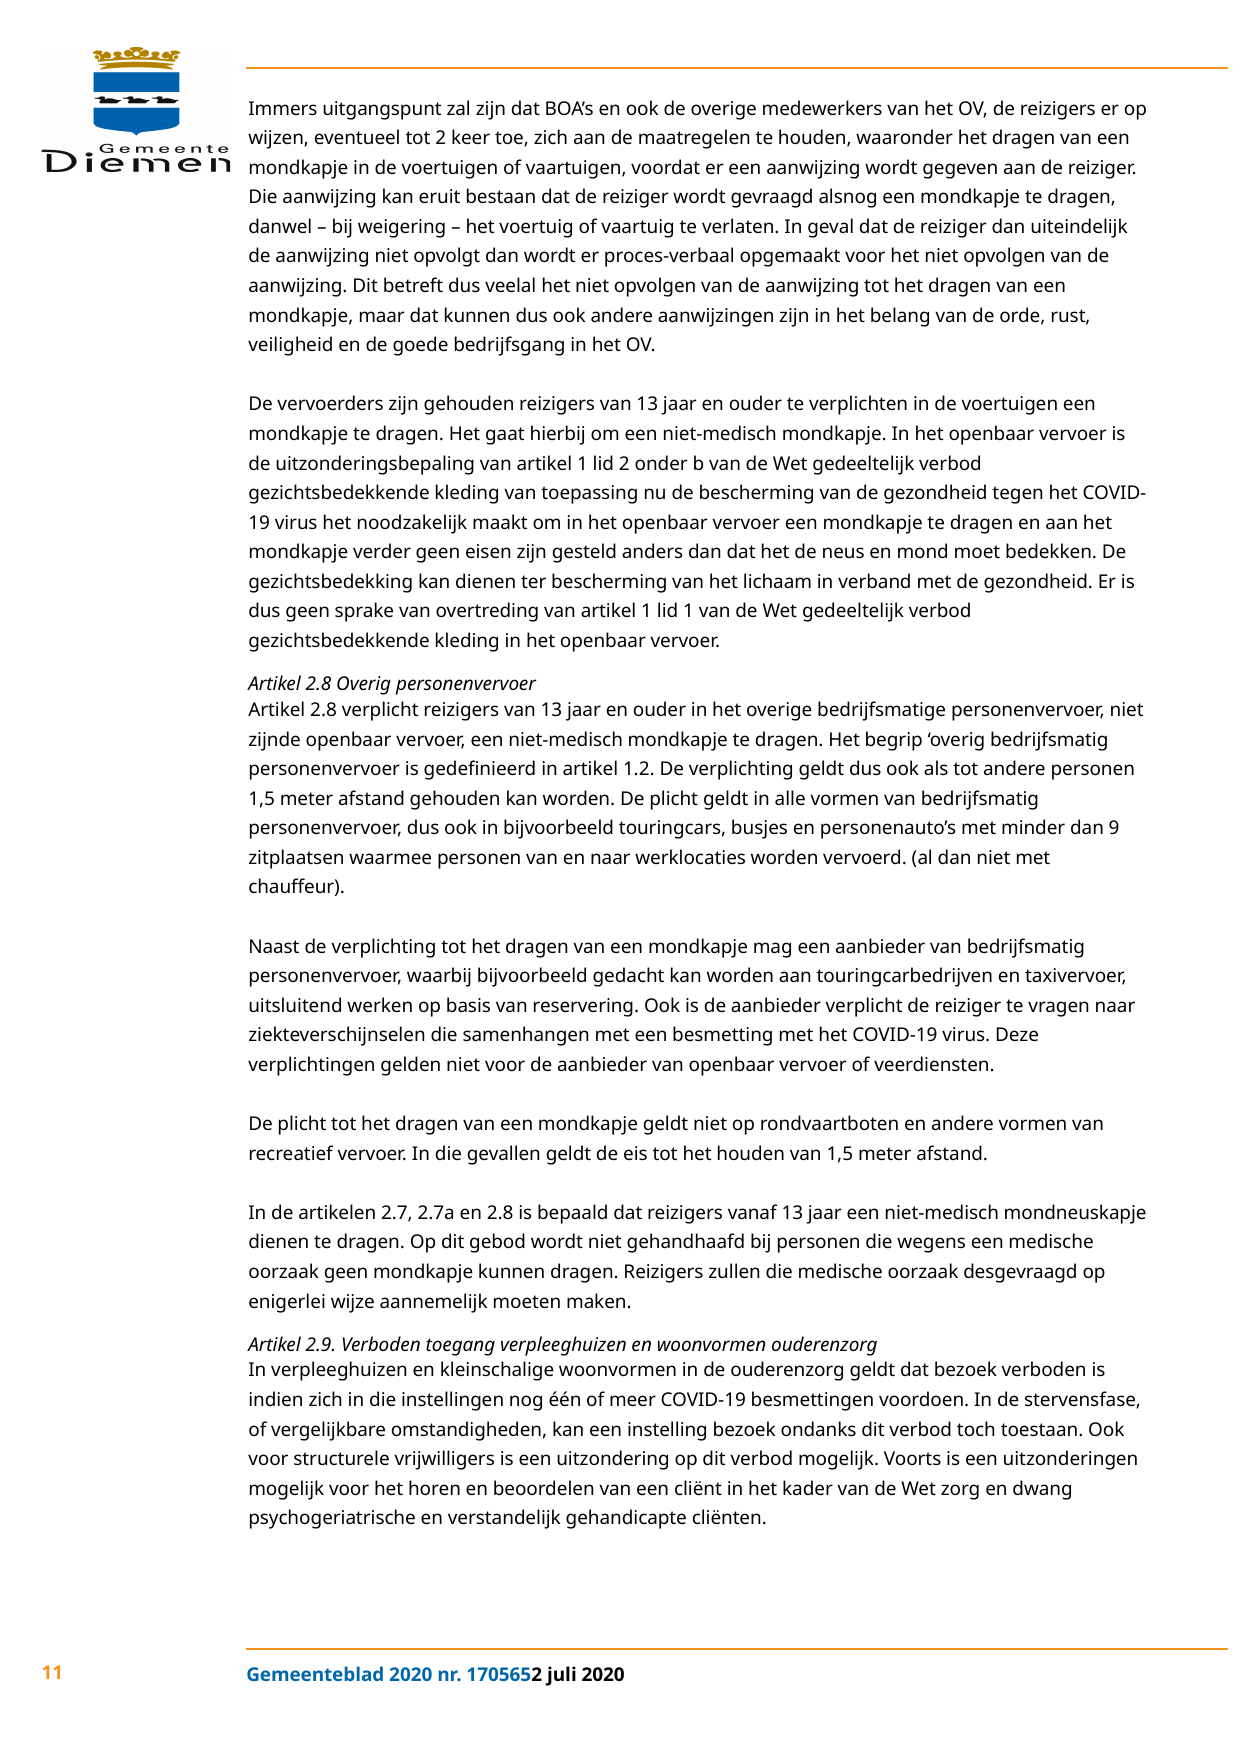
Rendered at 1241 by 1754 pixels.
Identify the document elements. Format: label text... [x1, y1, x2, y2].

text Naast de verplichting tot het dragen van een mondkapje mag een aanbieder van bedrijfsmatig personenvervoer, waarbij bijvoorbeeld gedacht kan worden aan touringcarbedrijven en taxivervoer, uitsluitend werken op basis van reservering. Ook is de aanbieder verplicht de reiziger te vragen naar ziekteverschijnselen die samenhangen met een besmetting met het COVID-19 virus. Deze verplichtingen gelden niet voor de aanbieder van openbaar vervoer of veerdiensten. [248, 933, 1152, 1077]
text Artikel 2.8 Overig personenvervoer [248, 670, 1152, 696]
text Artikel 2.9. Verboden toegang verpleeghuizen en woonvormen ouderenzorg [248, 1331, 1152, 1357]
picture [41, 47, 231, 172]
text Immers uitgangspunt zal zijn dat BOA’s en ook de overige medewerkers van het OV, de reizigers er op wijzen, eventueel tot 2 keer toe, zich aan de maatregelen te houden, waaronder het dragen van een mondkapje in de voertuigen of vaartuigen, voordat er een aanwijzing wordt gegeven aan de reiziger. Die aanwijzing kan eruit bestaan dat de reiziger wordt gevraagd alsnog een mondkapje te dragen, danwel – bij weigering – het voertuig of vaartuig te verlaten. In geval dat de reiziger dan uiteindelijk de aanwijzing niet opvolgt dan wordt er proces-verbaal opgemaakt voor het niet opvolgen van de aanwijzing. Dit betreft dus veelal het niet opvolgen van de aanwijzing tot het dragen van een mondkapje, maar dat kunnen dus ook andere aanwijzingen zijn in het belang van de orde, rust, veiligheid en de goede bedrijfsgang in het OV. [248, 95, 1152, 357]
text De plicht tot het dragen van een mondkapje geldt niet op rondvaartboten en andere vormen van recreatief vervoer. In die gevallen geldt de eis tot het houden van 1,5 meter afstand. [248, 1110, 1152, 1166]
text Artikel 2.8 verplicht reizigers van 13 jaar en ouder in het overige bedrijfsmatige personenvervoer, niet zijnde openbaar vervoer, een niet-medisch mondkapje te dragen. Het begrip ‘overig bedrijfsmatig personenvervoer is gedefinieerd in artikel 1.2. De verplichting geldt dus ook als tot andere personen 1,5 meter afstand gehouden kan worden. De plicht geldt in alle vormen van bedrijfsmatig personenvervoer, dus ook in bijvoorbeeld touringcars, busjes en personenauto’s met minder dan 9 zitplaatsen waarmee personen van en naar werklocaties worden vervoerd. (al dan niet met chauffeur). [248, 696, 1152, 899]
text De vervoerders zijn gehouden reizigers van 13 jaar en ouder te verplichten in de voertuigen een mondkapje te dragen. Het gaat hierbij om een niet-medisch mondkapje. In het openbaar vervoer is de uitzonderingsbepaling van artikel 1 lid 2 onder b van de Wet gedeeltelijk verbod gezichtsbedekkende kleding van toepassing nu de bescherming van de gezondheid tegen het COVID-19 virus het noodzakelijk maakt om in het openbaar vervoer een mondkapje te dragen en aan het mondkapje verder geen eisen zijn gesteld anders dan dat het de neus en mond moet bedekken. De gezichtsbedekking kan dienen ter bescherming van het lichaam in verband met de gezondheid. Er is dus geen sprake van overtreding van artikel 1 lid 1 van de Wet gedeeltelijk verbod gezichtsbedekkende kleding in het openbaar vervoer. [248, 391, 1152, 653]
text In verpleeghuizen en kleinschalige woonvormen in de ouderenzorg geldt dat bezoek verboden is indien zich in die instellingen nog één of meer COVID-19 besmettingen voordoen. In de stervensfase, of vergelijkbare omstandigheden, kan een instelling bezoek ondanks dit verbod toch toestaan. Ook voor structurele vrijwilligers is een uitzondering op dit verbod mogelijk. Voorts is een uitzonderingen mogelijk voor het horen en beoordelen van een cliënt in het kader van de Wet zorg en dwang psychogeriatrische en verstandelijk gehandicapte cliënten. [248, 1357, 1152, 1530]
text In de artikelen 2.7, 2.7a en 2.8 is bepaald dat reizigers vanaf 13 jaar een niet-medisch mondneuskapje dienen te dragen. Op dit gebod wordt niet gehandhaafd bij personen die wegens een medische oorzaak geen mondkapje kunnen dragen. Reizigers zullen die medische oorzaak desgevraagd op enigerlei wijze aannemelijk moeten maken. [248, 1199, 1152, 1313]
